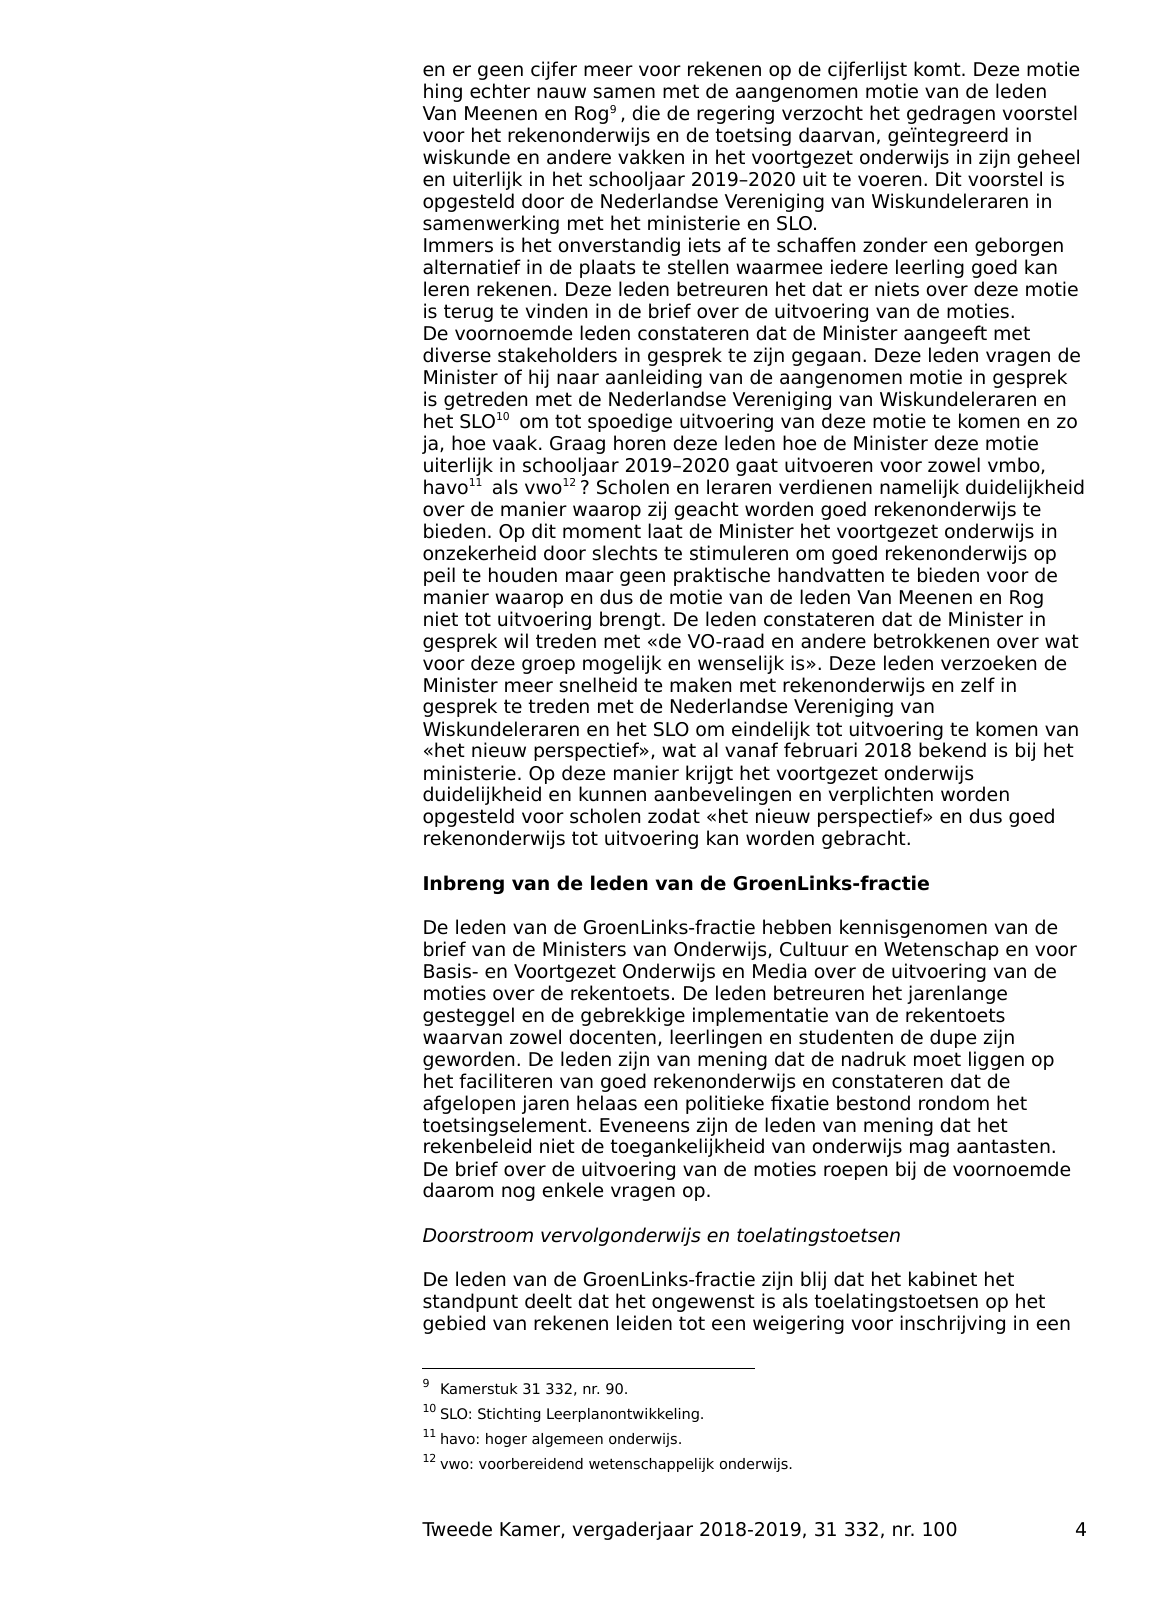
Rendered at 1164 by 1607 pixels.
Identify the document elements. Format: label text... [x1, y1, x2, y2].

text vwo: voorbereidend wetenschappelijk onderwijs. [422, 1452, 1087, 1474]
subtitle Doorstroom vervolgonderwijs en toelatingstoetsen [422, 1224, 1087, 1247]
text Kamerstuk 31 332, nr. 90. [422, 1377, 1087, 1399]
text havo: hoger algemeen onderwijs. [422, 1427, 1087, 1449]
text De leden van de GroenLinks-fractie zijn blij dat het kabinet het standpunt deelt dat het ongewenst is als toelatingstoetsen op het gebied van rekenen leiden tot een weigering voor inschrijving in een [422, 1269, 1087, 1335]
subtitle Inbreng van de leden van de GroenLinks-fractie [422, 872, 1087, 894]
text De voornoemde leden constateren dat de Minister aangeeft met diverse stakeholders in gesprek te zijn gegaan. Deze leden vragen de Minister of hij naar aanleiding van de aangenomen motie in gesprek is getreden met de Nederlandse Vereniging van Wiskundeleraren en het SLO om tot spoedige uitvoering van deze motie te komen en zo ja, hoe vaak. Graag horen deze leden hoe de Minister deze motie uiterlijk in schooljaar 2019–2020 gaat uitvoeren voor zowel vmbo, havo als vwo? Scholen en leraren verdienen namelijk duidelijkheid over de manier waarop zij geacht worden goed rekenonderwijs te bieden. Op dit moment laat de Minister het voortgezet onderwijs in onzekerheid door slechts te stimuleren om goed rekenonderwijs op peil te houden maar geen praktische handvatten te bieden voor de manier waarop en dus de motie van de leden Van Meenen en Rog niet tot uitvoering brengt. De leden constateren dat de Minister in gesprek wil treden met «de VO-raad en andere betrokkenen over wat voor deze groep mogelijk en wenselijk is». Deze leden verzoeken de Minister meer snelheid te maken met rekenonderwijs en zelf in gesprek te treden met de Nederlandse Vereniging van Wiskundeleraren en het SLO om eindelijk tot uitvoering te komen van «het nieuw perspectief», wat al vanaf februari 2018 bekend is bij het ministerie. Op deze manier krijgt het voortgezet onderwijs duidelijkheid en kunnen aanbevelingen en verplichten worden opgesteld voor scholen zodat «het nieuw perspectief» en dus goed rekenonderwijs tot uitvoering kan worden gebracht. [422, 323, 1087, 850]
text en er geen cijfer meer voor rekenen op de cijferlijst komt. Deze motie hing echter nauw samen met de aangenomen motie van de leden Van Meenen en Rog, die de regering verzocht het gedragen voorstel voor het rekenonderwijs en de toetsing daarvan, geïntegreerd in wiskunde en andere vakken in het voortgezet onderwijs in zijn geheel en uiterlijk in het schooljaar 2019–2020 uit te voeren. Dit voorstel is opgesteld door de Nederlandse Vereniging van Wiskundeleraren in samenwerking met het ministerie en SLO. [422, 59, 1087, 235]
text De leden van de GroenLinks-fractie hebben kennisgenomen van de brief van de Ministers van Onderwijs, Cultuur en Wetenschap en voor Basis- en Voortgezet Onderwijs en Media over de uitvoering van de moties over de rekentoets. De leden betreuren het jarenlange gesteggel en de gebrekkige implementatie van de rekentoets waarvan zowel docenten, leerlingen en studenten de dupe zijn geworden. De leden zijn van mening dat de nadruk moet liggen op het faciliteren van goed rekenonderwijs en constateren dat de afgelopen jaren helaas een politieke fixatie bestond rondom het toetsingselement. Eveneens zijn de leden van mening dat het rekenbeleid niet de toegankelijkheid van onderwijs mag aantasten. De brief over de uitvoering van de moties roepen bij de voornoemde daarom nog enkele vragen op. [422, 917, 1087, 1202]
text Immers is het onverstandig iets af te schaffen zonder een geborgen alternatief in de plaats te stellen waarmee iedere leerling goed kan leren rekenen. Deze leden betreuren het dat er niets over deze motie is terug te vinden in de brief over de uitvoering van de moties. [422, 235, 1087, 323]
text SLO: Stichting Leerplanontwikkeling. [422, 1402, 1087, 1424]
